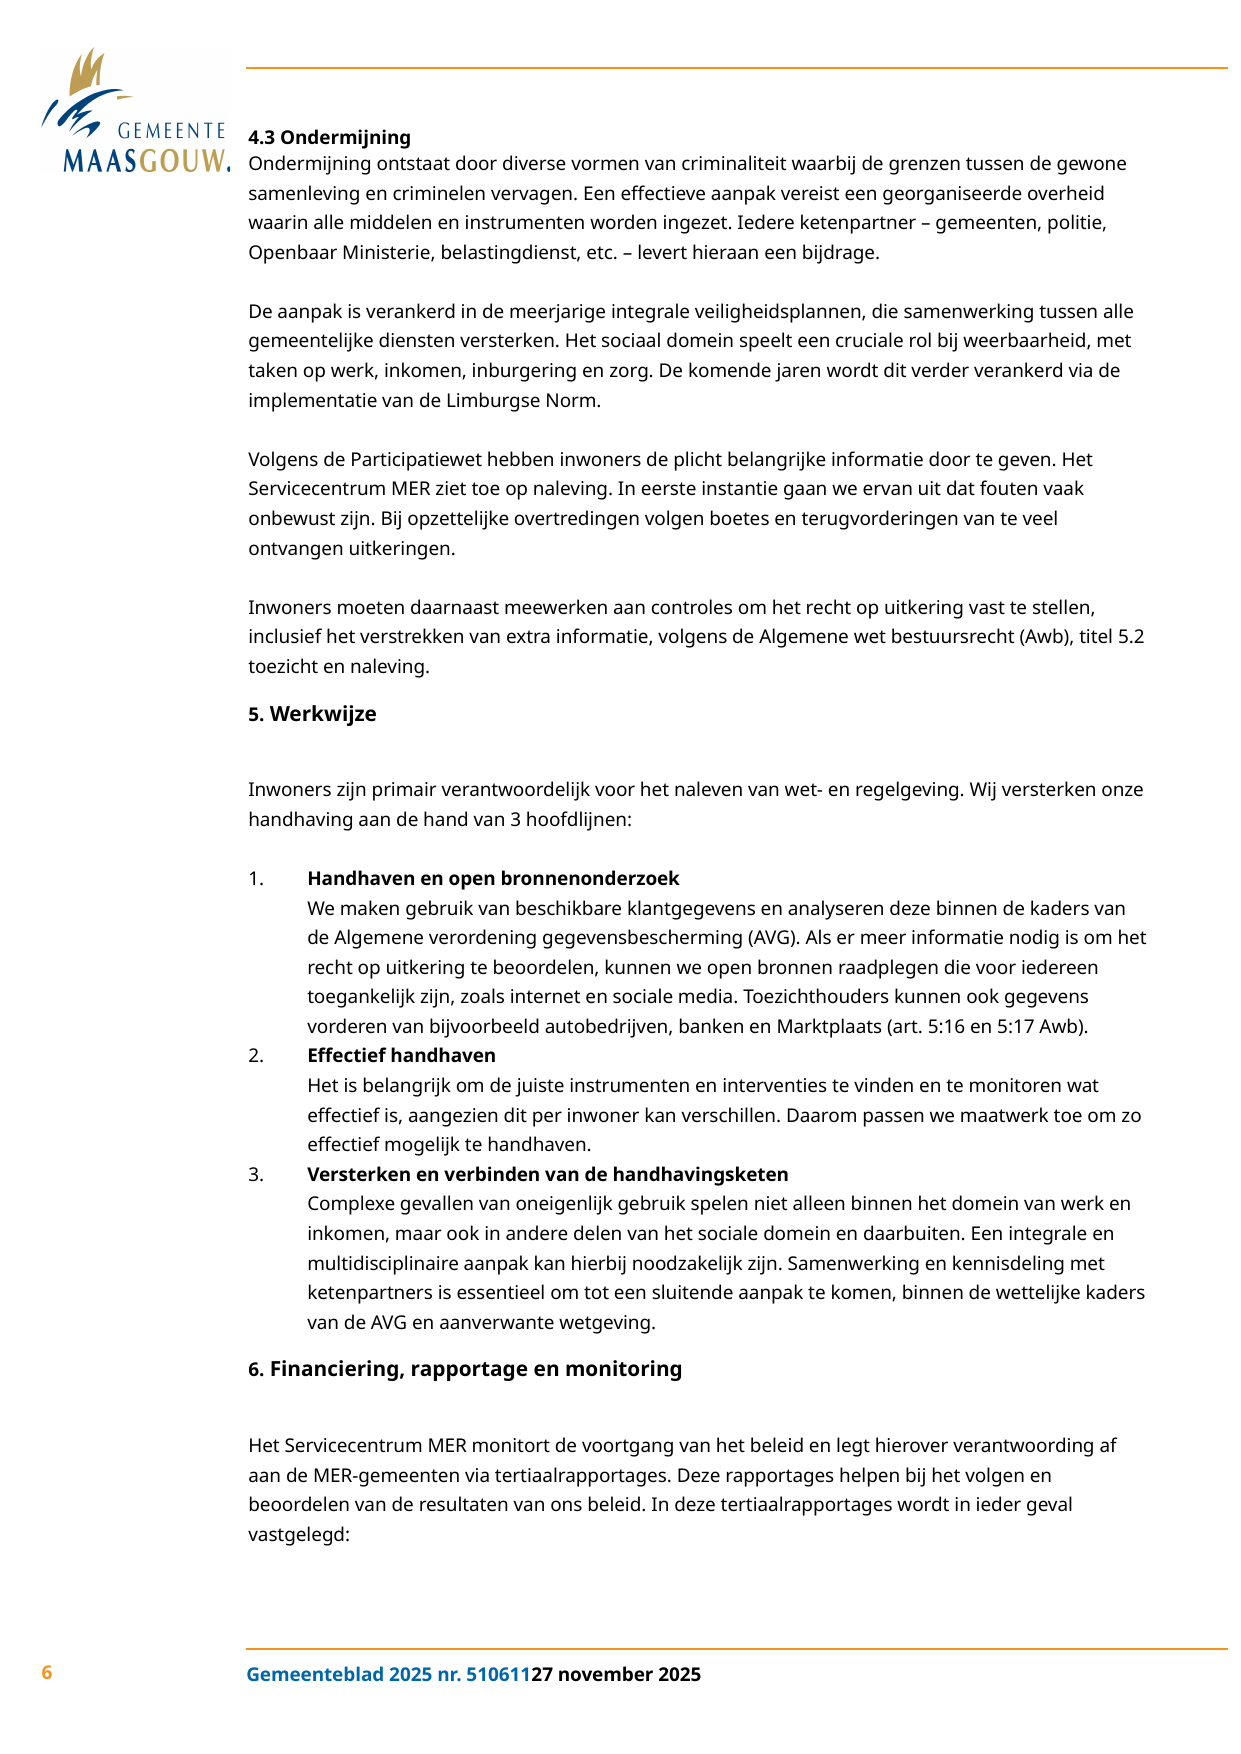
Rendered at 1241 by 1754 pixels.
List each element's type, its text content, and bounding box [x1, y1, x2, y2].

text 6. Financiering, rapportage en monitoring [248, 1354, 1152, 1383]
list We maken gebruik van beschikbare klantgegevens en analyseren deze binnen de kaders van de Algemene verordening gegevensbescherming (AVG). Als er meer informatie nodig is om het recht op uitkering te beoordelen, kunnen we open bronnen raadplegen die voor iedereen toegankelijk zijn, zoals internet en sociale media. Toezichthouders kunnen ook gegevens vorderen van bijvoorbeeld autobedrijven, banken en Marktplaats (art. 5:16 en 5:17 Awb). [248, 895, 1152, 1039]
text De aanpak is verankerd in de meerjarige integrale veiligheidsplannen, die samenwerking tussen alle gemeentelijke diensten versterken. Het sociaal domein speelt een cruciale rol bij weerbaarheid, met taken op werk, inkomen, inburgering en zorg. De komende jaren wordt dit verder verankerd via de implementatie van de Limburgse Norm. [248, 298, 1152, 412]
text 4.3 Ondermijning [248, 124, 1152, 150]
list Het is belangrijk om de juiste instrumenten en interventies te vinden en te monitoren wat effectief is, aangezien dit per inwoner kan verschillen. Daarom passen we maatwerk toe om zo effectief mogelijk te handhaven. [248, 1072, 1152, 1157]
text Het Servicecentrum MER monitort de voortgang van het beleid en legt hierover verantwoording af aan de MER-gemeenten via tertiaalrapportages. Deze rapportages helpen bij het volgen en beoordelen van de resultaten van ons beleid. In deze tertiaalrapportages wordt in ieder geval vastgelegd: [248, 1432, 1152, 1547]
list Handhaven en open bronnenonderzoek [248, 865, 1152, 891]
list Versterken en verbinden van de handhavingsketen [248, 1161, 1152, 1187]
picture [41, 47, 231, 172]
text Ondermijning ontstaat door diverse vormen van criminaliteit waarbij de grenzen tussen de gewone samenleving en criminelen vervagen. Een effectieve aanpak vereist een georganiseerde overheid waarin alle middelen en instrumenten worden ingezet. Iedere ketenpartner – gemeenten, politie, Openbaar Ministerie, belastingdienst, etc. – levert hieraan een bijdrage. [248, 150, 1152, 264]
text Inwoners zijn primair verantwoordelijk voor het naleven van wet- en regelgeving. Wij versterken onze handhaving aan de hand van 3 hoofdlijnen: [248, 776, 1152, 832]
list Complexe gevallen van oneigenlijk gebruik spelen niet alleen binnen het domein van werk en inkomen, maar ook in andere delen van het sociale domein en daarbuiten. Een integrale en multidisciplinaire aanpak kan hierbij noodzakelijk zijn. Samenwerking en kennisdeling met ketenpartners is essentieel om tot een sluitende aanpak te komen, binnen de wettelijke kaders van de AVG en aanverwante wetgeving. [248, 1191, 1152, 1334]
text Volgens de Participatiewet hebben inwoners de plicht belangrijke informatie door te geven. Het Servicecentrum MER ziet toe op naleving. In eerste instantie gaan we ervan uit dat fouten vaak onbewust zijn. Bij opzettelijke overtredingen volgen boetes en terugvorderingen van te veel ontvangen uitkeringen. [248, 446, 1152, 560]
list Effectief handhaven [248, 1043, 1152, 1068]
text 5. Werkwijze [248, 699, 1152, 727]
text Inwoners moeten daarnaast meewerken aan controles om het recht op uitkering vast te stellen, inclusief het verstrekken van extra informatie, volgens de Algemene wet bestuursrecht (Awb), titel 5.2 toezicht en naleving. [248, 594, 1152, 679]
